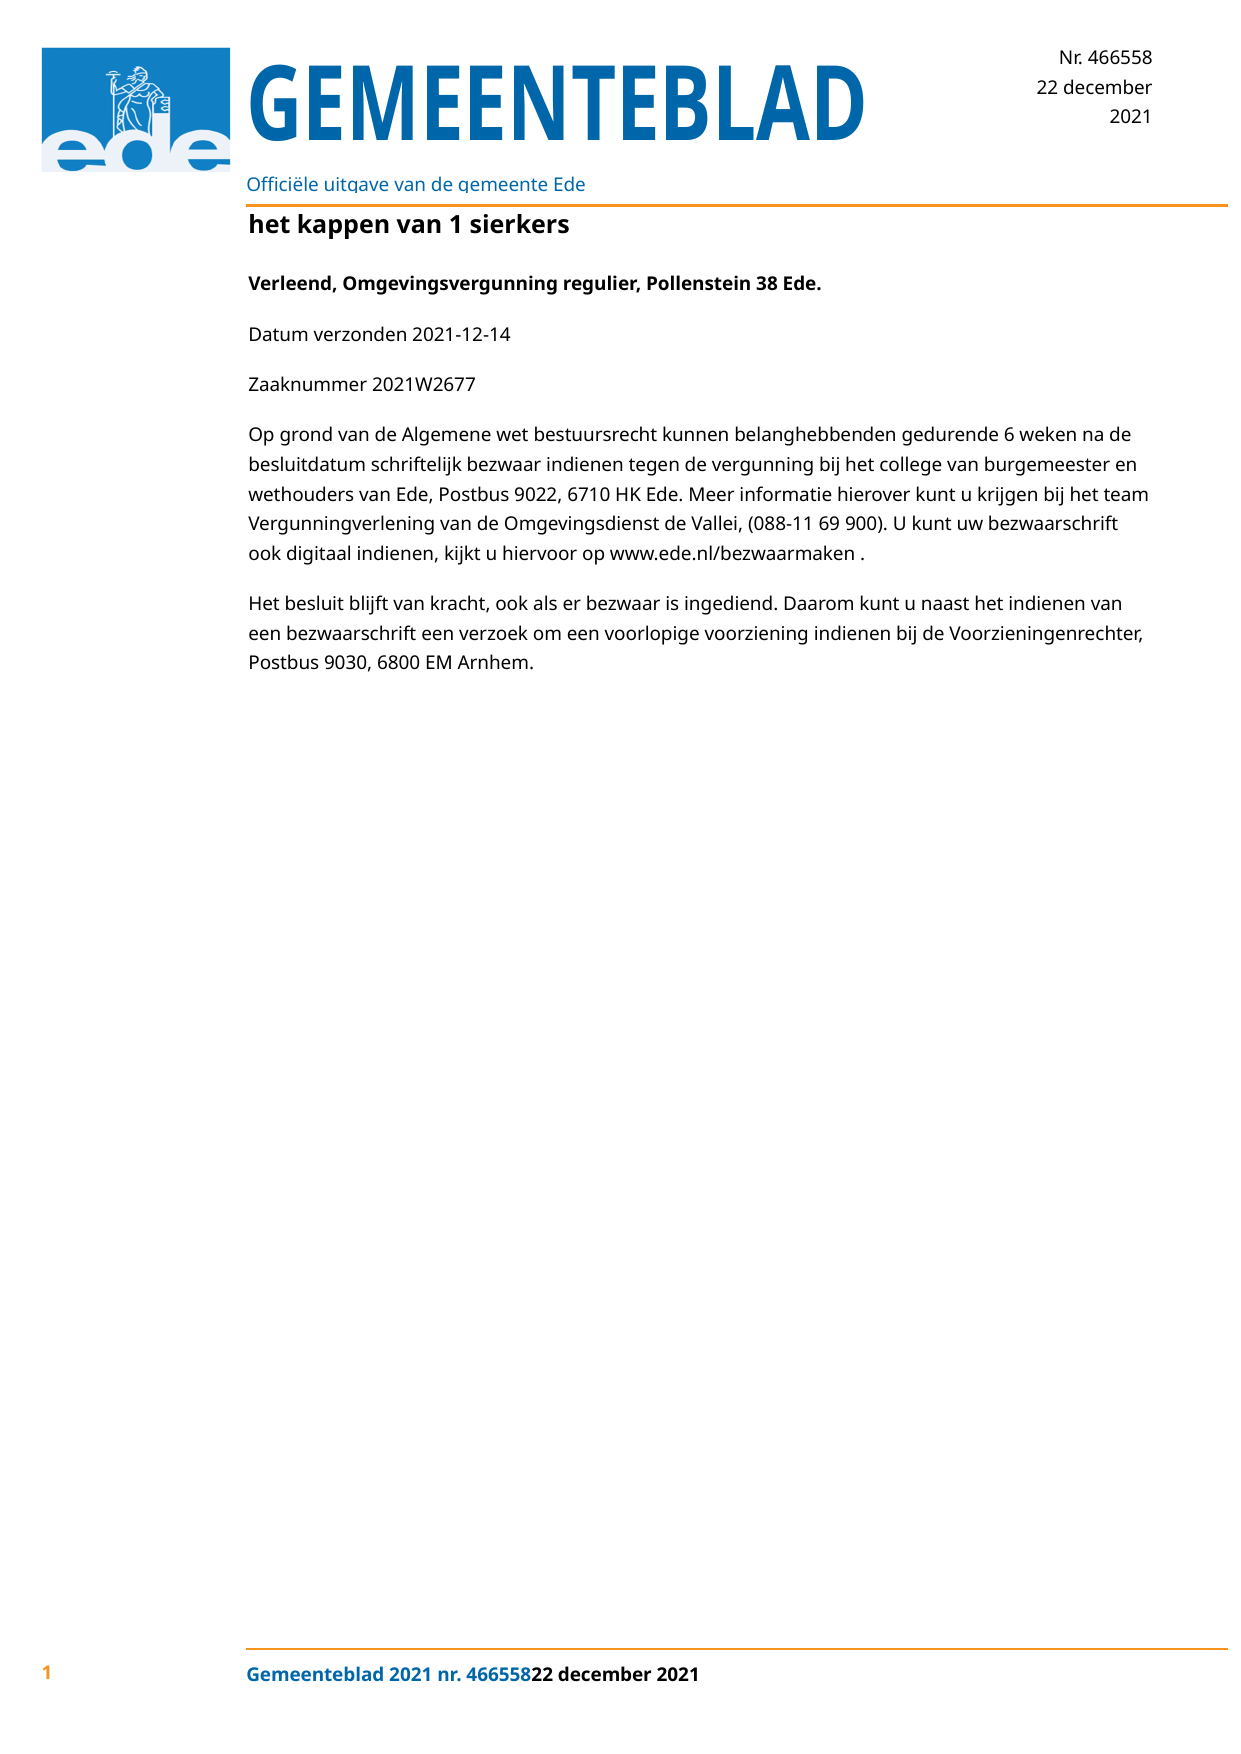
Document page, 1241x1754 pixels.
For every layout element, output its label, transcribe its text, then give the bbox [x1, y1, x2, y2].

text Zaaknummer 2021W2677 [248, 371, 1152, 397]
text Datum verzonden 2021-12-14 [248, 321, 1152, 346]
picture [41, 47, 231, 172]
text Het besluit blijft van kracht, ook als er bezwaar is ingediend. Daarom kunt u naast het indienen van een bezwaarschrift een verzoek om een voorlopige voorziening indienen bij de Voorzieningenrechter, Postbus 9030, 6800 EM Arnhem. [248, 590, 1152, 675]
text het kappen van 1 sierkers [248, 207, 1152, 241]
text Op grond van de Algemene wet bestuursrecht kunnen belanghebbenden gedurende 6 weken na de besluitdatum schriftelijk bezwaar indienen tegen de vergunning bij het college van burgemeester en wethouders van Ede, Postbus 9022, 6710 HK Ede. Meer informatie hierover kunt u krijgen bij het team Vergunningverlening van de Omgevingsdienst de Vallei, (088-11 69 900). U kunt uw bezwaarschrift ook digitaal indienen, kijkt u hiervoor op www.ede.nl/bezwaarmaken . [248, 422, 1152, 566]
text Verleend, Omgevingsvergunning regulier, Pollenstein 38 Ede. [248, 270, 1152, 296]
